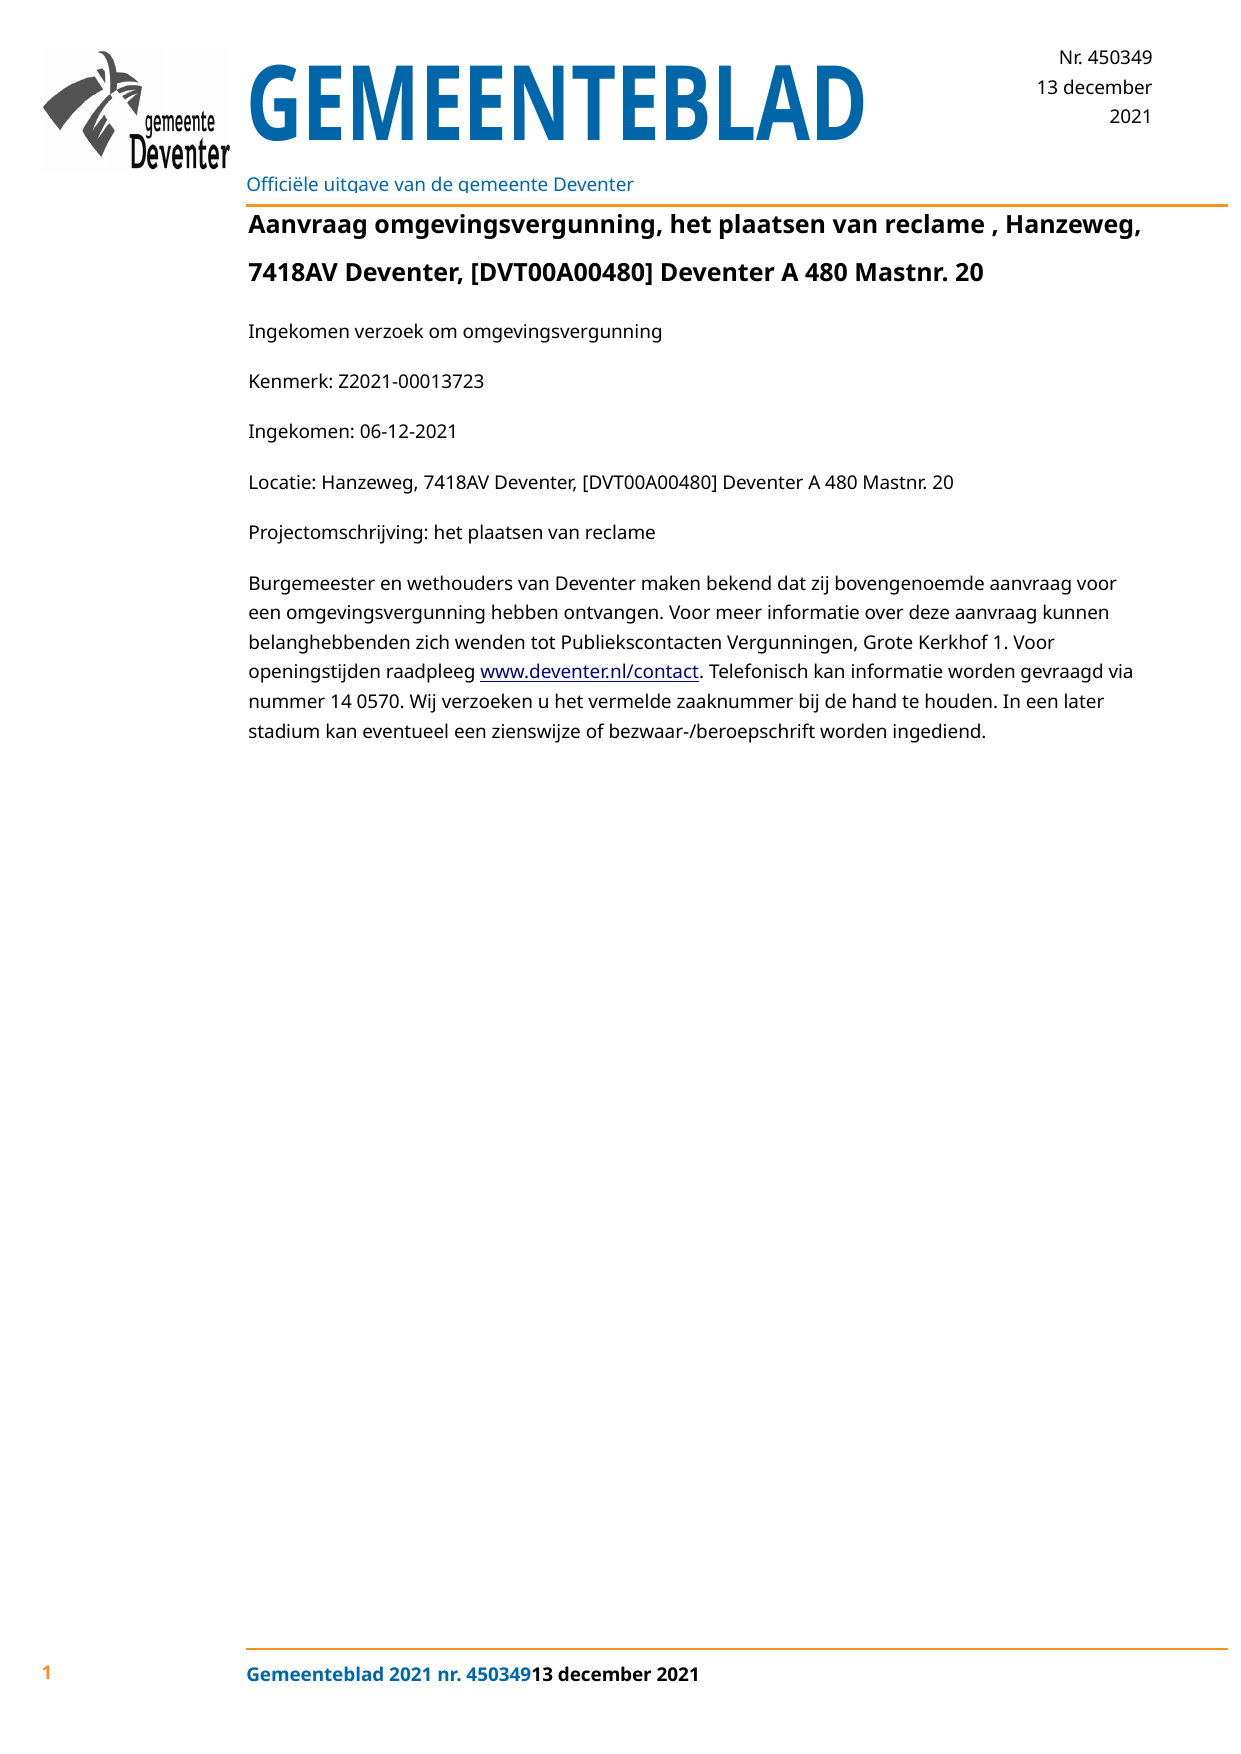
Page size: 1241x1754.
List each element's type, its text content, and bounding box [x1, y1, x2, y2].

text Aanvraag omgevingsvergunning, het plaatsen van reclame , Hanzeweg, 7418AV Deventer, [DVT00A00480] Deventer A 480 Mastnr. 20 [248, 207, 1152, 288]
text Ingekomen: 06-12-2021 [248, 419, 1152, 444]
text Locatie: Hanzeweg, 7418AV Deventer, [DVT00A00480] Deventer A 480 Mastnr. 20 [248, 469, 1152, 495]
text Projectomschrijving: het plaatsen van reclame [248, 519, 1152, 545]
picture [41, 47, 231, 172]
text Ingekomen verzoek om omgevingsvergunning [248, 318, 1152, 344]
text Kenmerk: Z2021-00013723 [248, 368, 1152, 394]
text Burgemeester en wethouders van Deventer maken bekend dat zij bovengenoemde aanvraag voor een omgevingsvergunning hebben ontvangen. Voor meer informatie over deze aanvraag kunnen belanghebbenden zich wenden tot Publiekscontacten Vergunningen, Grote Kerkhof 1. Voor openingstijden raadpleeg www.deventer.nl/contact. Telefonisch kan informatie worden gevraagd via nummer 14 0570. Wij verzoeken u het vermelde zaaknummer bij de hand te houden. In een later stadium kan eventueel een zienswijze of bezwaar-/beroepschrift worden ingediend. [248, 570, 1152, 744]
